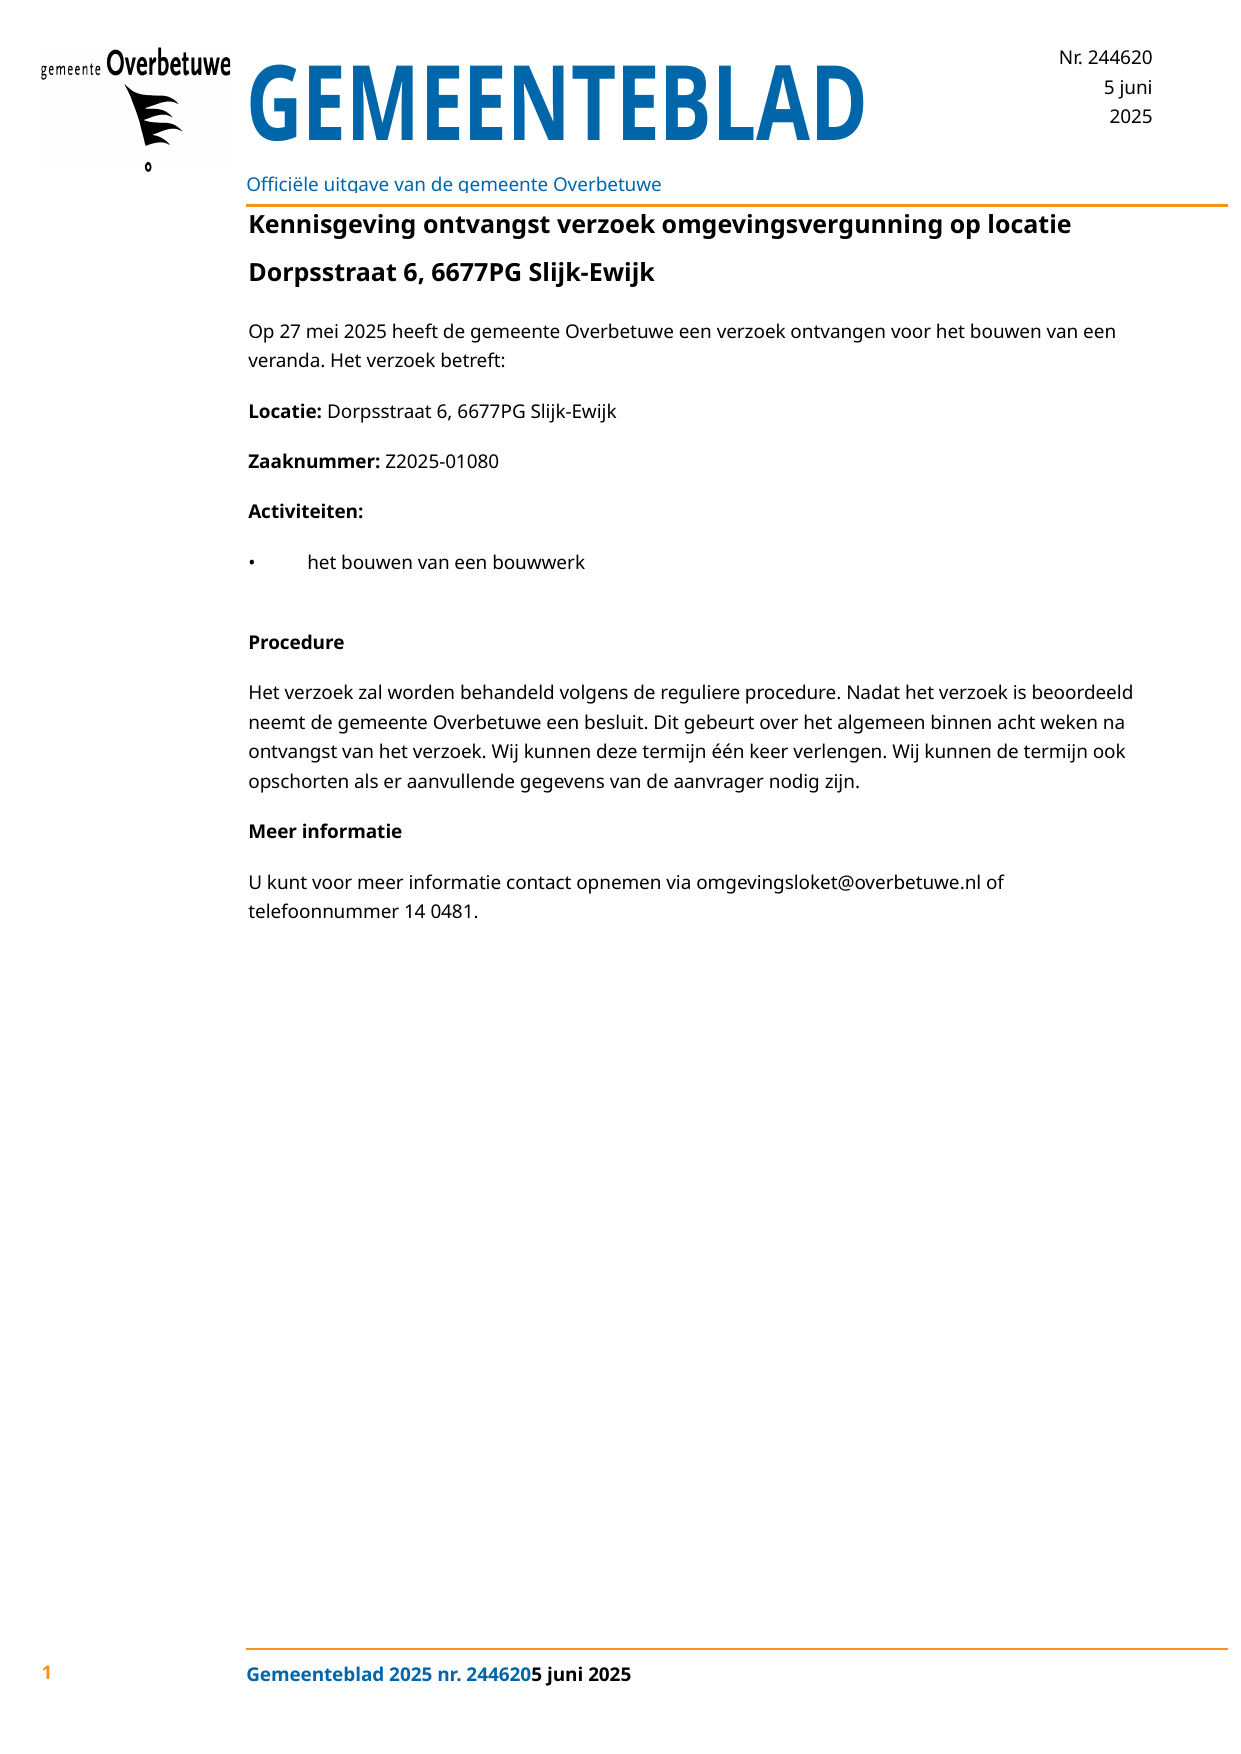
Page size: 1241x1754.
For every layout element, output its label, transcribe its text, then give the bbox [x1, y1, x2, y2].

text Activiteiten: [248, 499, 1152, 524]
text Meer informatie [248, 819, 1152, 844]
text Procedure [248, 629, 1152, 655]
list het bouwen van een bouwwerk [248, 549, 1152, 575]
text Op 27 mei 2025 heeft de gemeente Overbetuwe een verzoek ontvangen voor het bouwen van een veranda. Het verzoek betreft: [248, 318, 1152, 373]
text Kennisgeving ontvangst verzoek omgevingsvergunning op locatie Dorpsstraat 6, 6677PG Slijk-Ewijk [248, 207, 1152, 288]
picture [41, 47, 231, 172]
text Locatie: Dorpsstraat 6, 6677PG Slijk-Ewijk [248, 398, 1152, 424]
text Zaaknummer: Z2025-01080 [248, 448, 1152, 474]
text Het verzoek zal worden behandeld volgens de reguliere procedure. Nadat het verzoek is beoordeeld neemt de gemeente Overbetuwe een besluit. Dit gebeurt over het algemeen binnen acht weken na ontvangst van het verzoek. Wij kunnen deze termijn één keer verlengen. Wij kunnen de termijn ook opschorten als er aanvullende gegevens van de aanvrager nodig zijn. [248, 679, 1152, 794]
text U kunt voor meer informatie contact opnemen via omgevingsloket@overbetuwe.nl of telefoonnummer 14 0481. [248, 869, 1152, 924]
